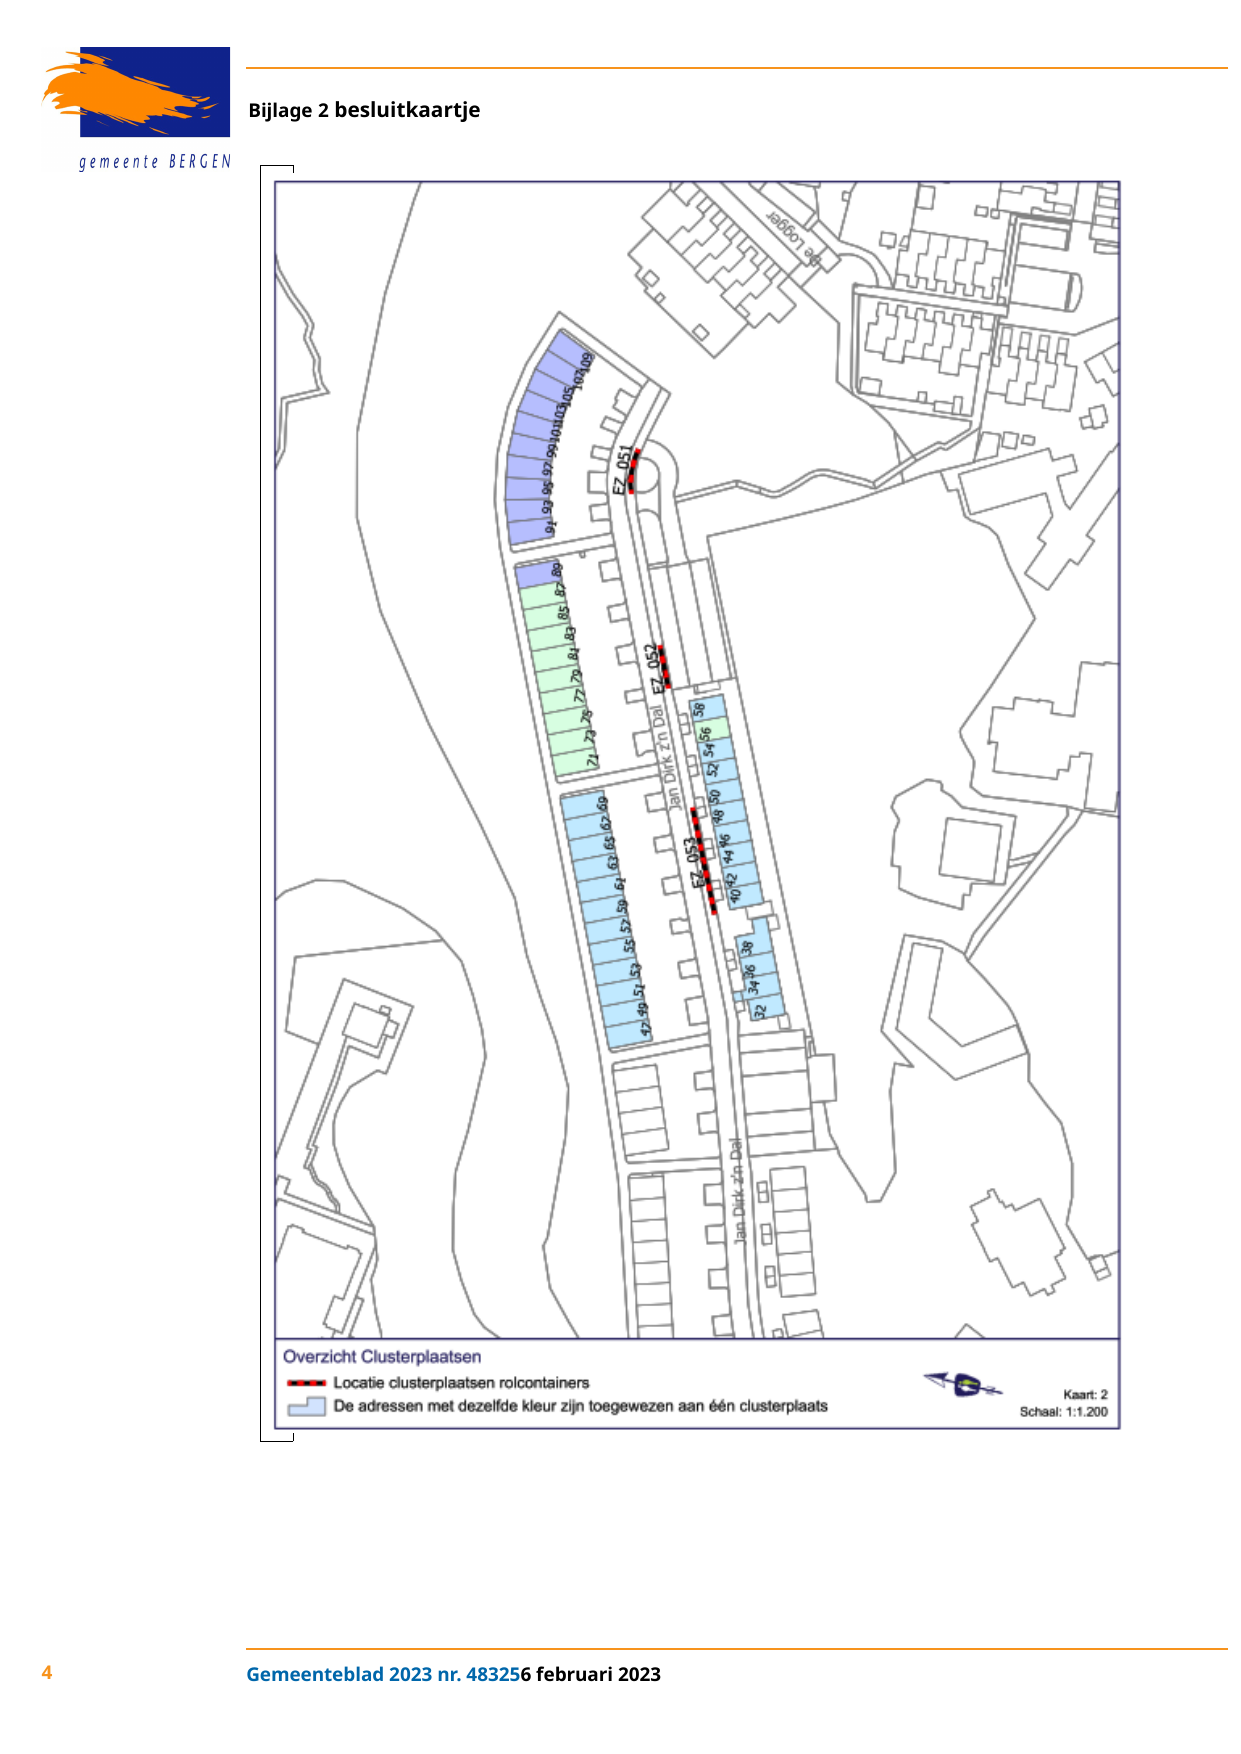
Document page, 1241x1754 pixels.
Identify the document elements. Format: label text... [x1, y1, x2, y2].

picture [268, 173, 1125, 1433]
text Bijlage 2 besluitkaartje [248, 95, 1152, 123]
picture [41, 47, 231, 172]
